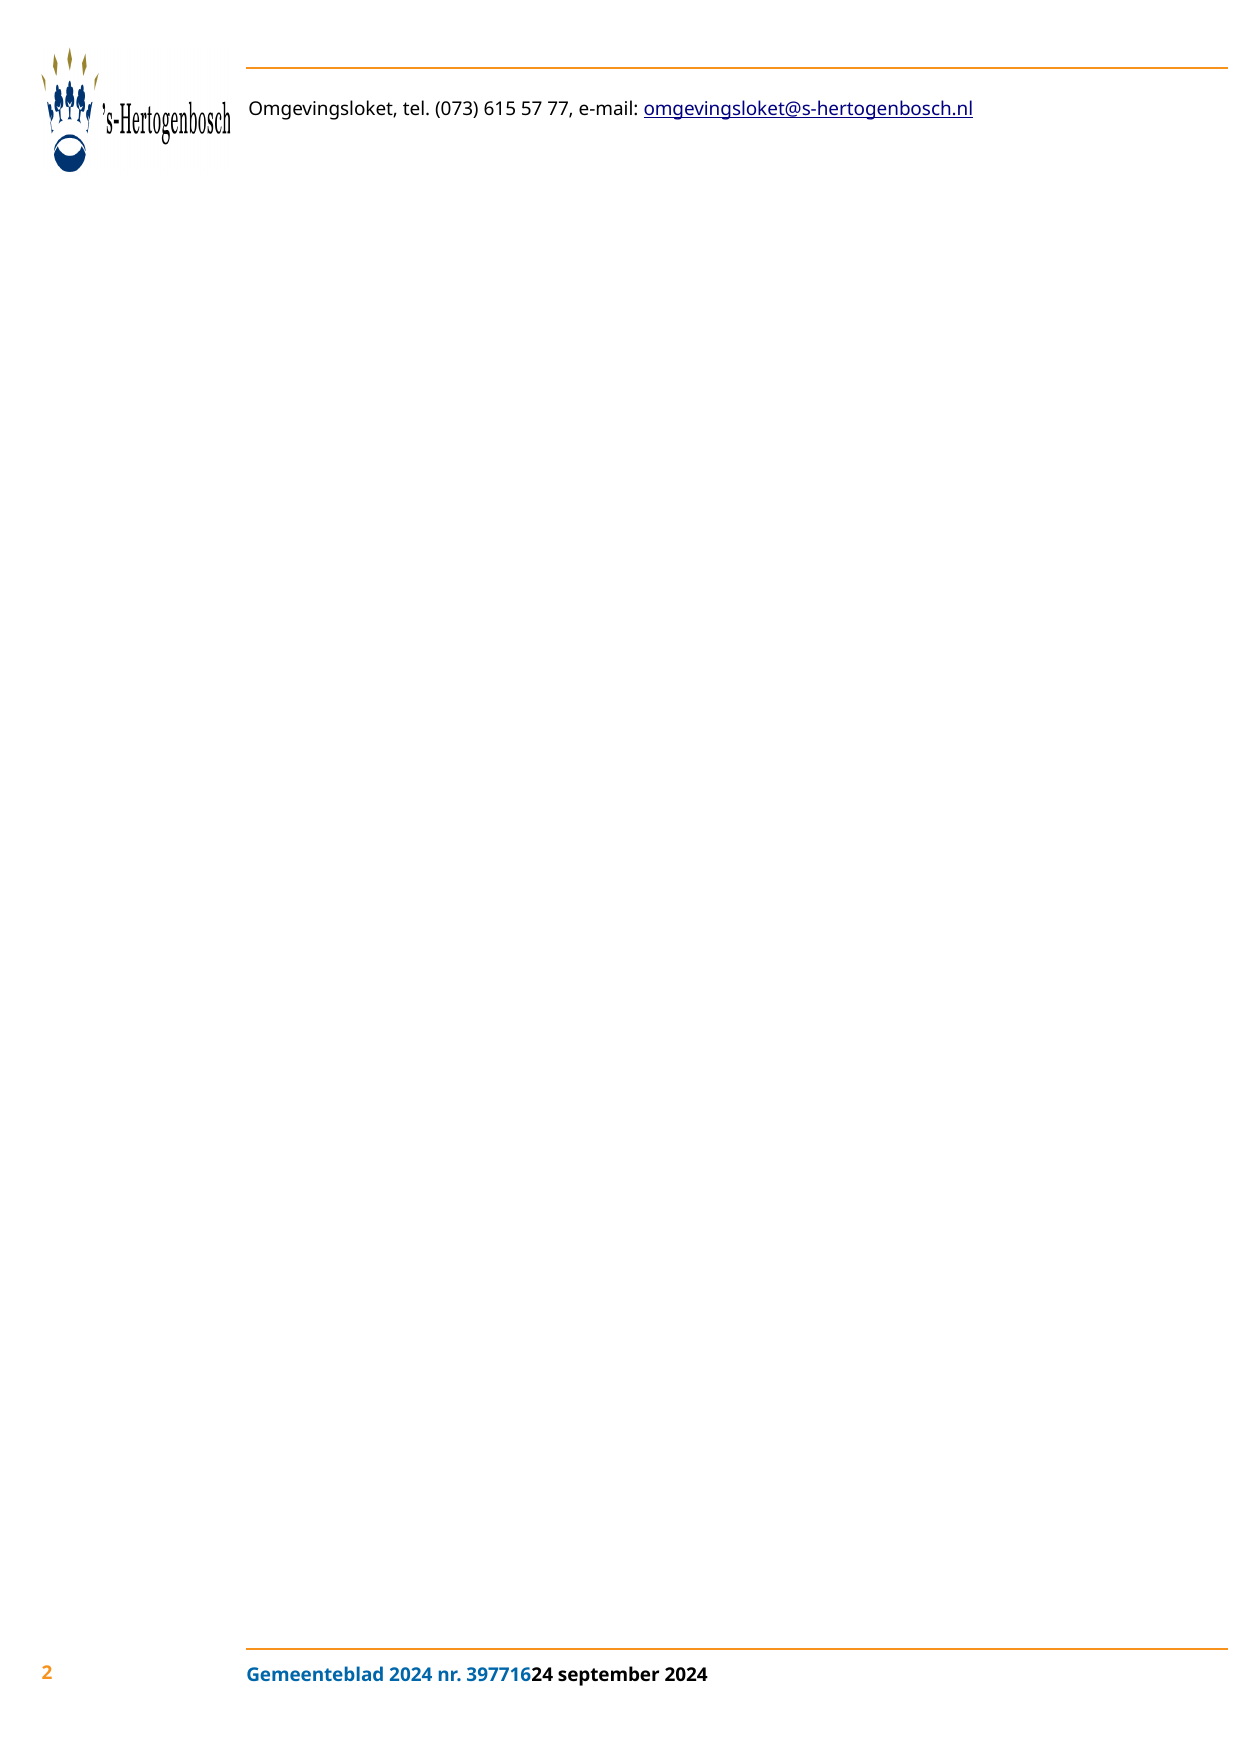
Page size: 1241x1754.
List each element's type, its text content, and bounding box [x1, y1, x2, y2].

picture [41, 47, 231, 172]
text Omgevingsloket, tel. (073) 615 57 77, e-mail: omgevingsloket@s-hertogenbosch.nl [248, 95, 1152, 121]
